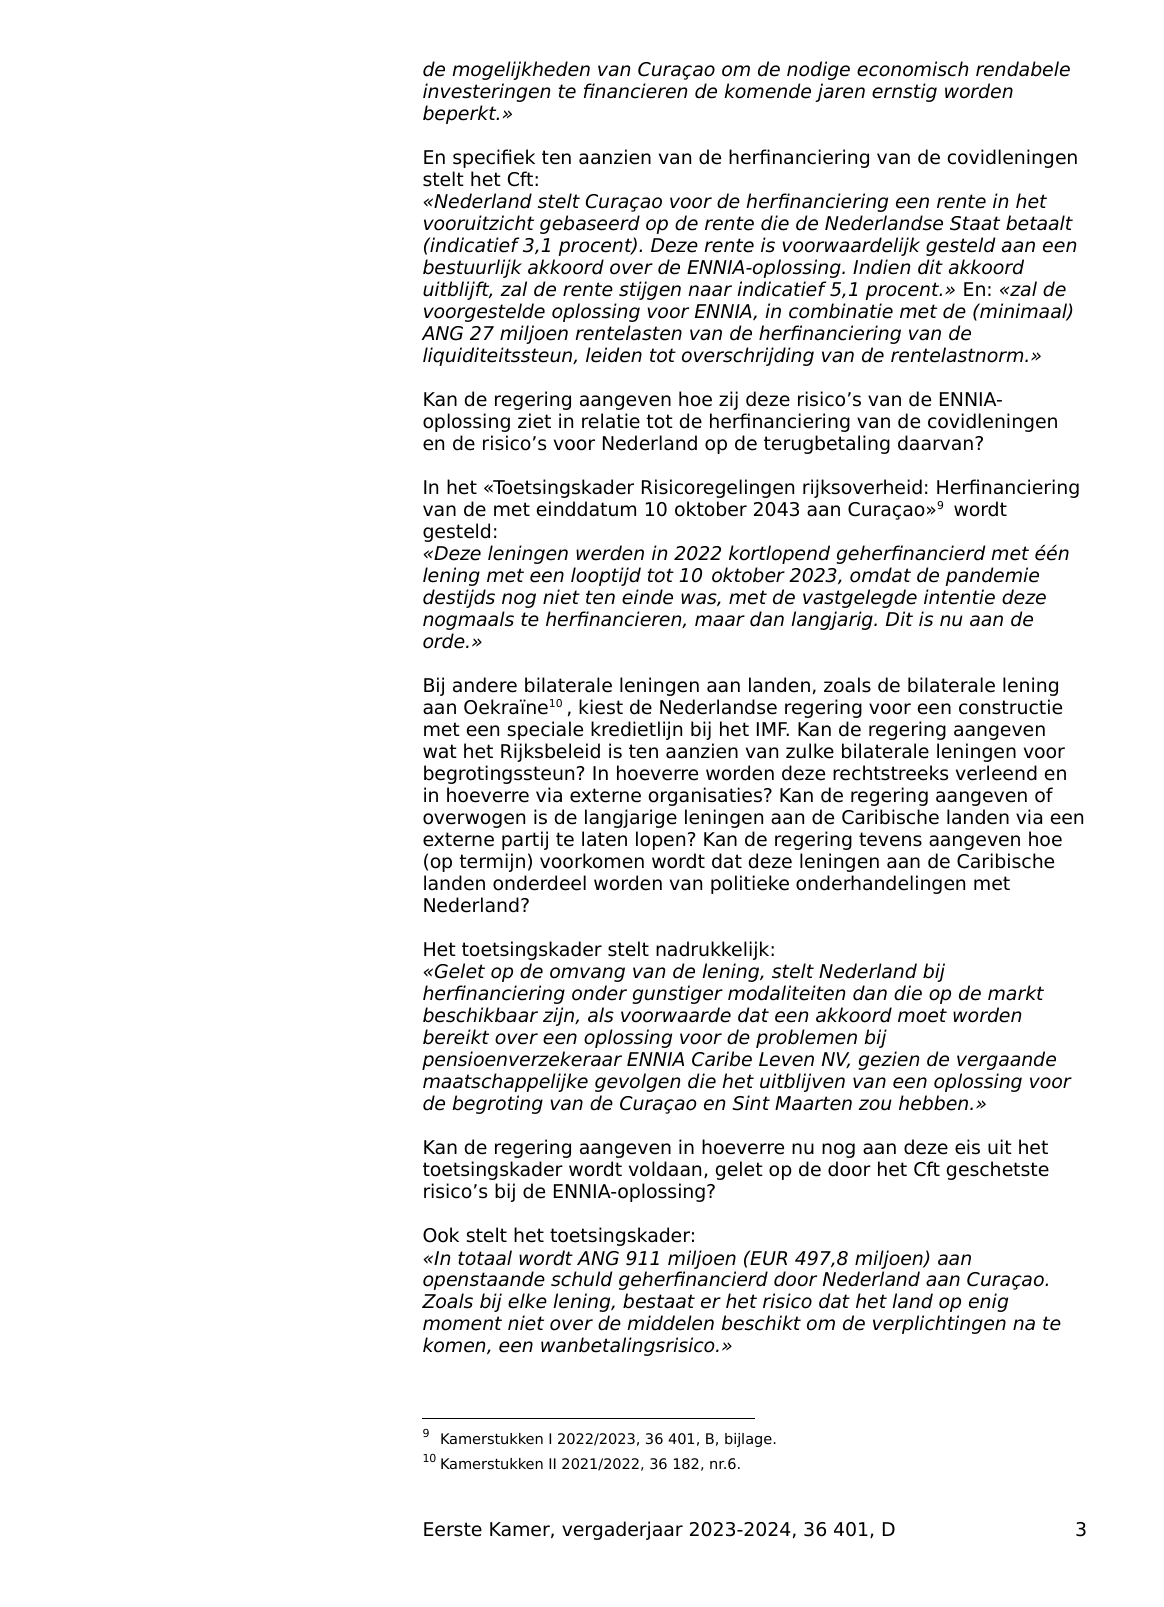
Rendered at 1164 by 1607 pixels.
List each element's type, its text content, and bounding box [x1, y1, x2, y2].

text Kamerstukken II 2021/2022, 36 182, nr.6. [422, 1452, 1087, 1474]
text Bij andere bilaterale leningen aan landen, zoals de bilaterale lening aan Oekraïne, kiest de Nederlandse regering voor een constructie met een speciale kredietlijn bij het IMF. Kan de regering aangeven wat het Rijksbeleid is ten aanzien van zulke bilaterale leningen voor begrotingssteun? In hoeverre worden deze rechtstreeks verleend en in hoeverre via externe organisaties? Kan de regering aangeven of overwogen is de langjarige leningen aan de Caribische landen via een externe partij te laten lopen? Kan de regering tevens aangeven hoe (op termijn) voorkomen wordt dat deze leningen aan de Caribische landen onderdeel worden van politieke onderhandelingen met Nederland? [422, 675, 1087, 917]
text Kamerstukken I 2022/2023, 36 401, B, bijlage. [422, 1427, 1087, 1449]
text «Nederland stelt Curaçao voor de herfinanciering een rente in het vooruitzicht gebaseerd op de rente die de Nederlandse Staat betaalt (indicatief 3,1 procent). Deze rente is voorwaardelijk gesteld aan een bestuurlijk akkoord over de ENNIA-oplossing. Indien dit akkoord uitblijft, zal de rente stijgen naar indicatief 5,1 procent.» En: «zal de voorgestelde oplossing voor ENNIA, in combinatie met de (minimaal) ANG 27 miljoen rentelasten van de herfinanciering van de liquiditeitssteun, leiden tot overschrijding van de rentelastnorm.» [422, 191, 1087, 367]
text Het toetsingskader stelt nadrukkelijk: [422, 939, 1087, 961]
text «Gelet op de omvang van de lening, stelt Nederland bij herfinanciering onder gunstiger modaliteiten dan die op de markt beschikbaar zijn, als voorwaarde dat een akkoord moet worden bereikt over een oplossing voor de problemen bij pensioenverzekeraar ENNIA Caribe Leven NV, gezien de vergaande maatschappelijke gevolgen die het uitblijven van een oplossing voor de begroting van de Curaçao en Sint Maarten zou hebben.» [422, 961, 1087, 1115]
text Kan de regering aangeven in hoeverre nu nog aan deze eis uit het toetsingskader wordt voldaan, gelet op de door het Cft geschetste risico’s bij de ENNIA-oplossing? [422, 1137, 1087, 1203]
text In het «Toetsingskader Risicoregelingen rijksoverheid: Herfinanciering van de met einddatum 10 oktober 2043 aan Curaçao» wordt gesteld: [422, 477, 1087, 543]
text «Deze leningen werden in 2022 kortlopend geherfinancierd met één lening met een looptijd tot 10 oktober 2023, omdat de pandemie destijds nog niet ten einde was, met de vastgelegde intentie deze nogmaals te herfinancieren, maar dan langjarig. Dit is nu aan de orde.» [422, 543, 1087, 653]
text de mogelijkheden van Curaçao om de nodige economisch rendabele investeringen te financieren de komende jaren ernstig worden beperkt.» [422, 59, 1087, 125]
text Kan de regering aangeven hoe zij deze risico’s van de ENNIA-oplossing ziet in relatie tot de herfinanciering van de covidleningen en de risico’s voor Nederland op de terugbetaling daarvan? [422, 389, 1087, 455]
text «In totaal wordt ANG 911 miljoen (EUR 497,8 miljoen) aan openstaande schuld geherfinancierd door Nederland aan Curaçao. Zoals bij elke lening, bestaat er het risico dat het land op enig moment niet over de middelen beschikt om de verplichtingen na te komen, een wanbetalingsrisico.» [422, 1247, 1087, 1357]
text En specifiek ten aanzien van de herfinanciering van de covidleningen stelt het Cft: [422, 147, 1087, 191]
text Ook stelt het toetsingskader: [422, 1225, 1087, 1247]
